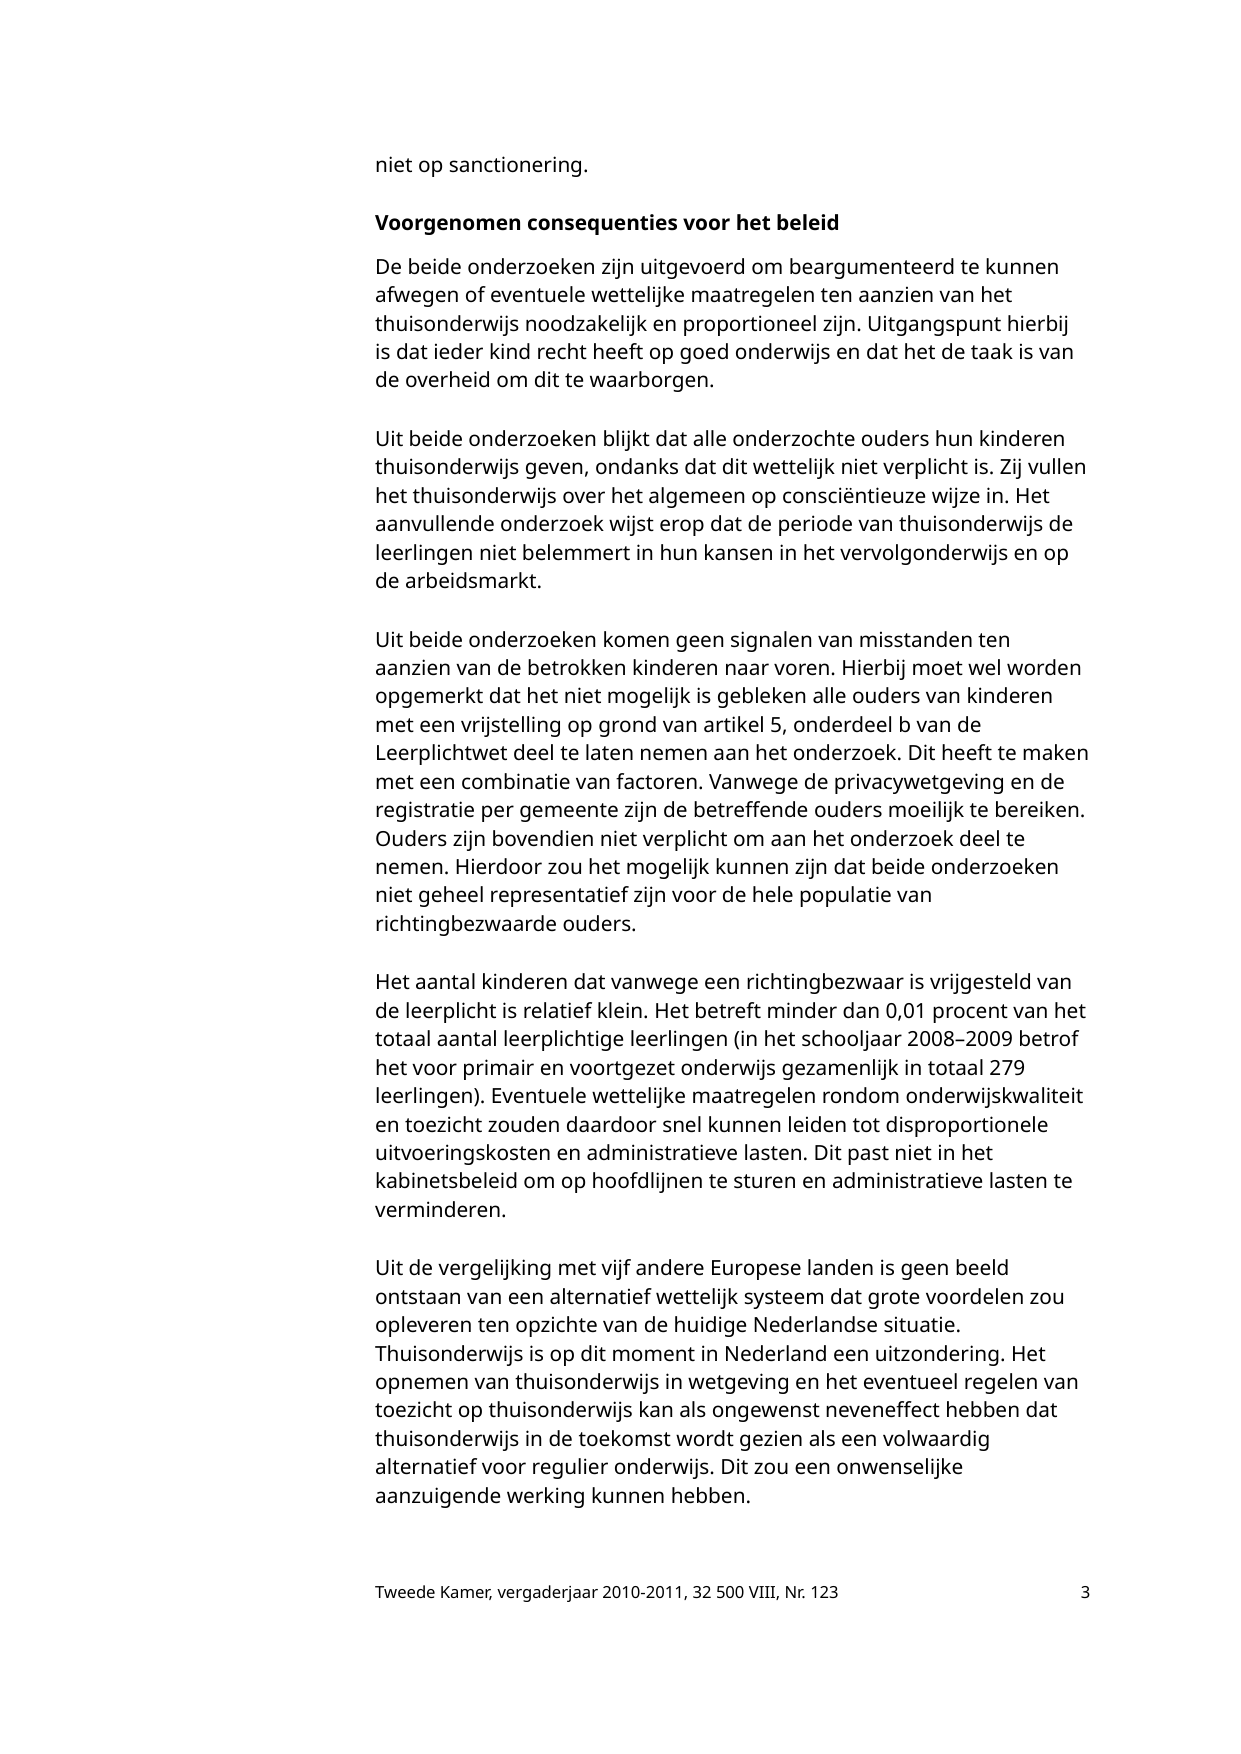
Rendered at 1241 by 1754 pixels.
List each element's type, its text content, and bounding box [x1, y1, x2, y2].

text De beide onderzoeken zijn uitgevoerd om beargumenteerd te kunnen afwegen of eventuele wettelijke maatregelen ten aanzien van het thuisonderwijs noodzakelijk en proportioneel zijn. Uitgangspunt hierbij is dat ieder kind recht heeft op goed onderwijs en dat het de taak is van de overheid om dit te waarborgen. [375, 252, 1090, 394]
text Het aantal kinderen dat vanwege een richtingbezwaar is vrijgesteld van de leerplicht is relatief klein. Het betreft minder dan 0,01 procent van het totaal aantal leerplichtige leerlingen (in het schooljaar 2008–2009 betrof het voor primair en voortgezet onderwijs gezamenlijk in totaal 279 leerlingen). Eventuele wettelijke maatregelen rondom onderwijskwaliteit en toezicht zouden daardoor snel kunnen leiden tot disproportionele uitvoeringskosten en administratieve lasten. Dit past niet in het kabinetsbeleid om op hoofdlijnen te sturen en administratieve lasten te verminderen. [375, 967, 1090, 1223]
text Uit de vergelijking met vijf andere Europese landen is geen beeld ontstaan van een alternatief wettelijk systeem dat grote voordelen zou opleveren ten opzichte van de huidige Nederlandse situatie. Thuisonderwijs is op dit moment in Nederland een uitzondering. Het opnemen van thuisonderwijs in wetgeving en het eventueel regelen van toezicht op thuisonderwijs kan als ongewenst neveneffect hebben dat thuisonderwijs in de toekomst wordt gezien als een volwaardig alternatief voor regulier onderwijs. Dit zou een onwenselijke aanzuigende werking kunnen hebben. [375, 1253, 1090, 1509]
text niet op sanctionering. [375, 150, 1090, 178]
text Uit beide onderzoeken komen geen signalen van misstanden ten aanzien van de betrokken kinderen naar voren. Hierbij moet wel worden opgemerkt dat het niet mogelijk is gebleken alle ouders van kinderen met een vrijstelling op grond van artikel 5, onderdeel b van de Leerplichtwet deel te laten nemen aan het onderzoek. Dit heeft te maken met een combinatie van factoren. Vanwege de privacywetgeving en de registratie per gemeente zijn de betreffende ouders moeilijk te bereiken. Ouders zijn bovendien niet verplicht om aan het onderzoek deel te nemen. Hierdoor zou het mogelijk kunnen zijn dat beide onderzoeken niet geheel representatief zijn voor de hele populatie van richtingbezwaarde ouders. [375, 625, 1090, 937]
text Voorgenomen consequenties voor het beleid [375, 208, 1090, 237]
text Uit beide onderzoeken blijkt dat alle onderzochte ouders hun kinderen thuisonderwijs geven, ondanks dat dit wettelijk niet verplicht is. Zij vullen het thuisonderwijs over het algemeen op consciëntieuze wijze in. Het aanvullende onderzoek wijst erop dat de periode van thuisonderwijs de leerlingen niet belemmert in hun kansen in het vervolgonderwijs en op de arbeidsmarkt. [375, 424, 1090, 595]
